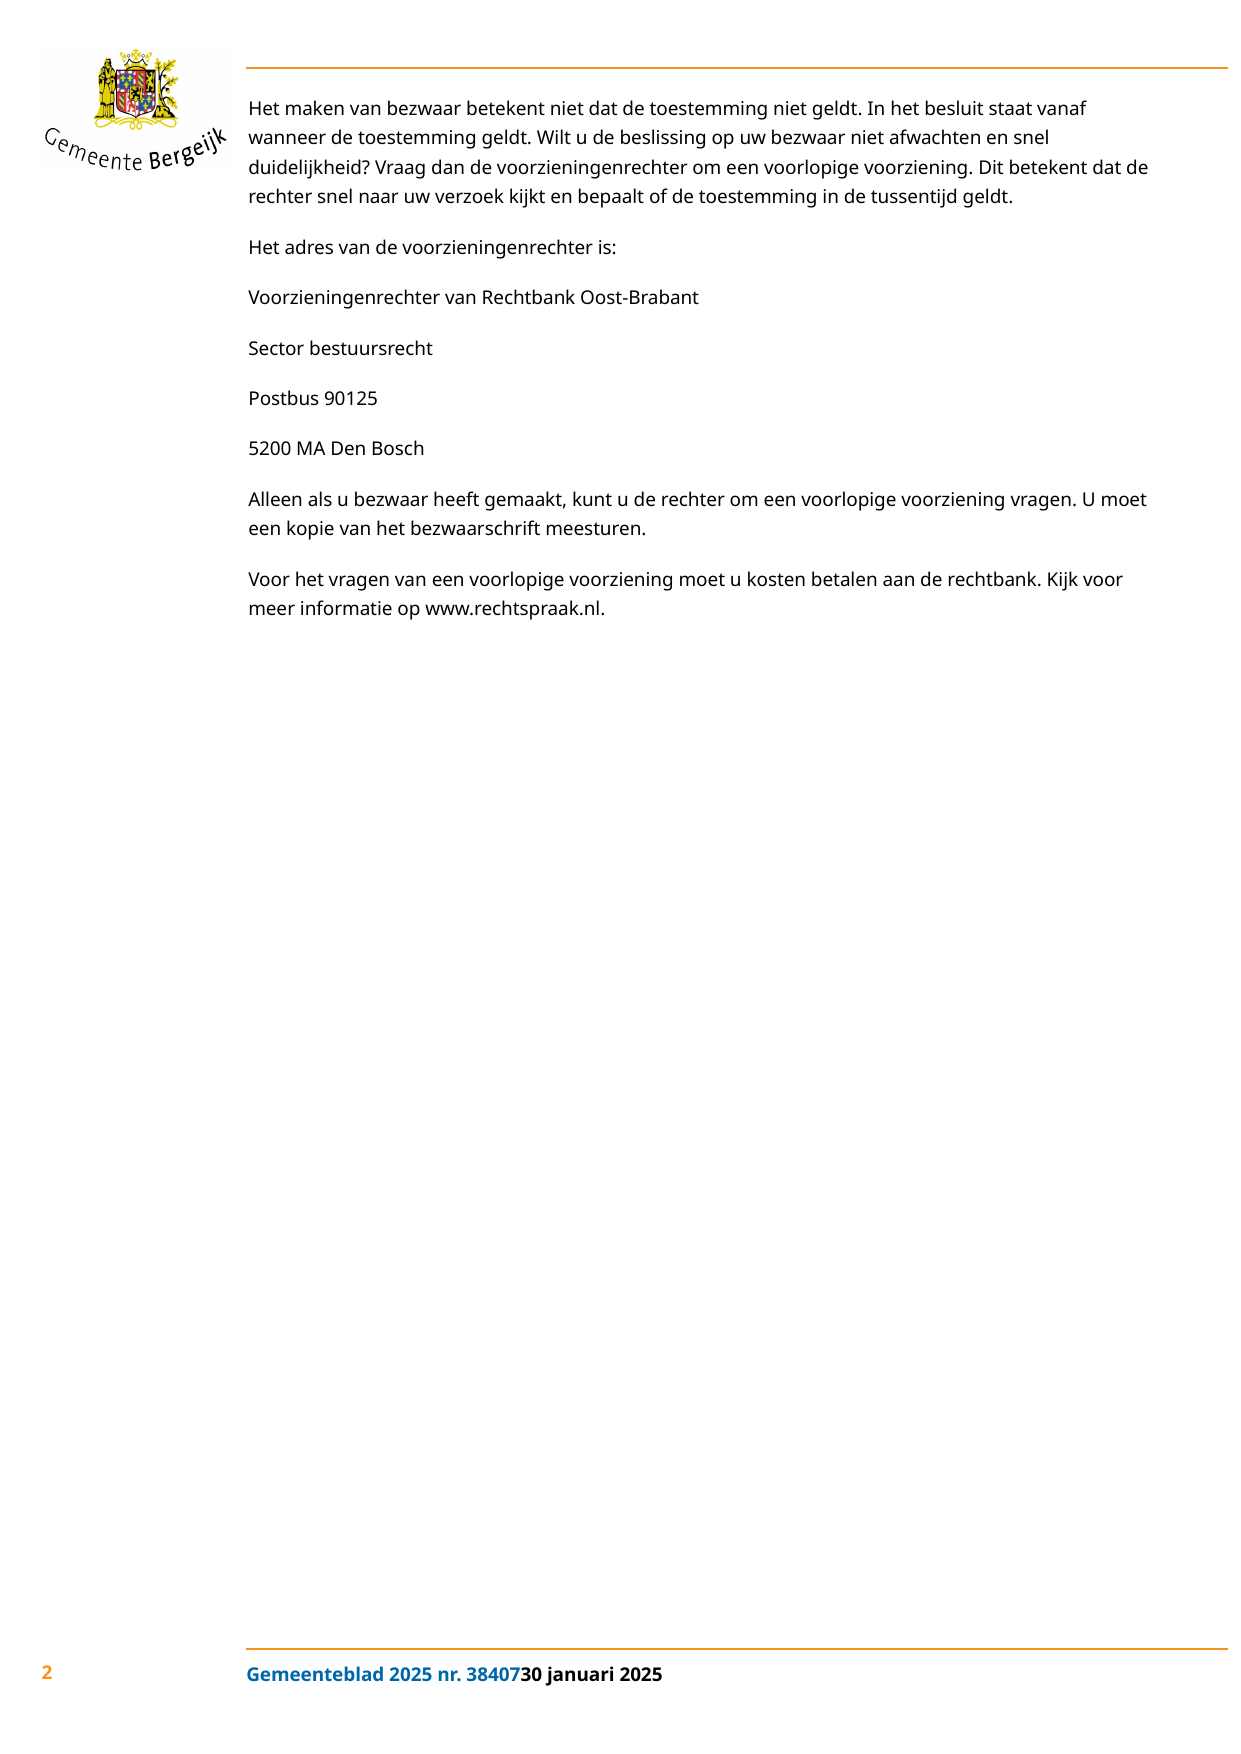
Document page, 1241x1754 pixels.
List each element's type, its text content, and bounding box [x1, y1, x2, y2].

text 5200 MA Den Bosch [248, 436, 1152, 461]
text Alleen als u bezwaar heeft gemaakt, kunt u de rechter om een voorlopige voorziening vragen. U moet een kopie van het bezwaarschrift meesturen. [248, 486, 1152, 541]
text Voor het vragen van een voorlopige voorziening moet u kosten betalen aan de rechtbank. Kijk voor meer informatie op www.rechtspraak.nl. [248, 566, 1152, 621]
text Voorzieningenrechter van Rechtbank Oost-Brabant [248, 284, 1152, 310]
text Het adres van de voorzieningenrechter is: [248, 234, 1152, 260]
text Sector bestuursrecht [248, 335, 1152, 361]
text Het maken van bezwaar betekent niet dat de toestemming niet geldt. In het besluit staat vanaf wanneer de toestemming geldt. Wilt u de beslissing op uw bezwaar niet afwachten en snel duidelijkheid? Vraag dan de voorzieningenrechter om een voorlopige voorziening. Dit betekent dat de rechter snel naar uw verzoek kijkt en bepaalt of de toestemming in de tussentijd geldt. [248, 95, 1152, 209]
picture [41, 47, 231, 172]
text Postbus 90125 [248, 385, 1152, 411]
